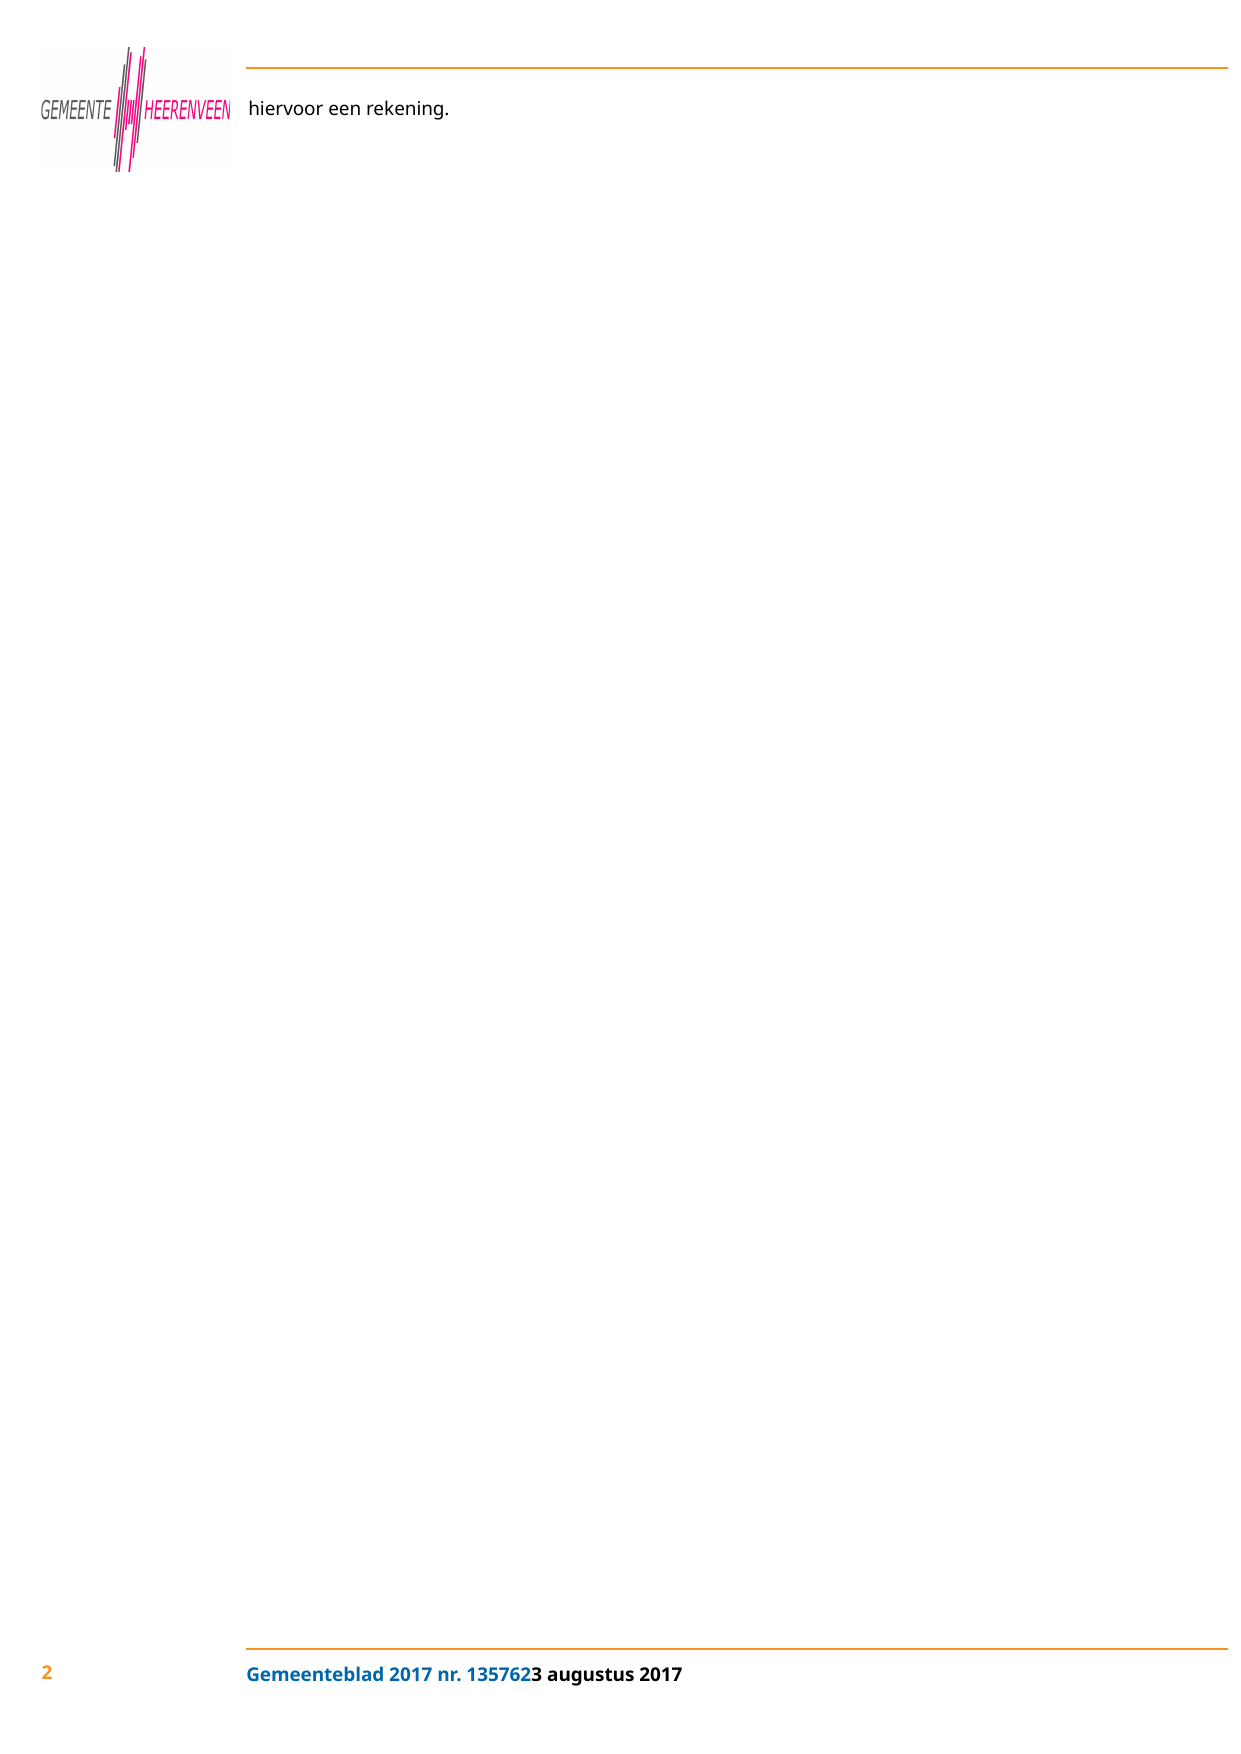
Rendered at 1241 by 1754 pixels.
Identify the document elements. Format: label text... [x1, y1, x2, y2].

picture [41, 47, 231, 172]
text hiervoor een rekening. [248, 95, 1152, 121]
